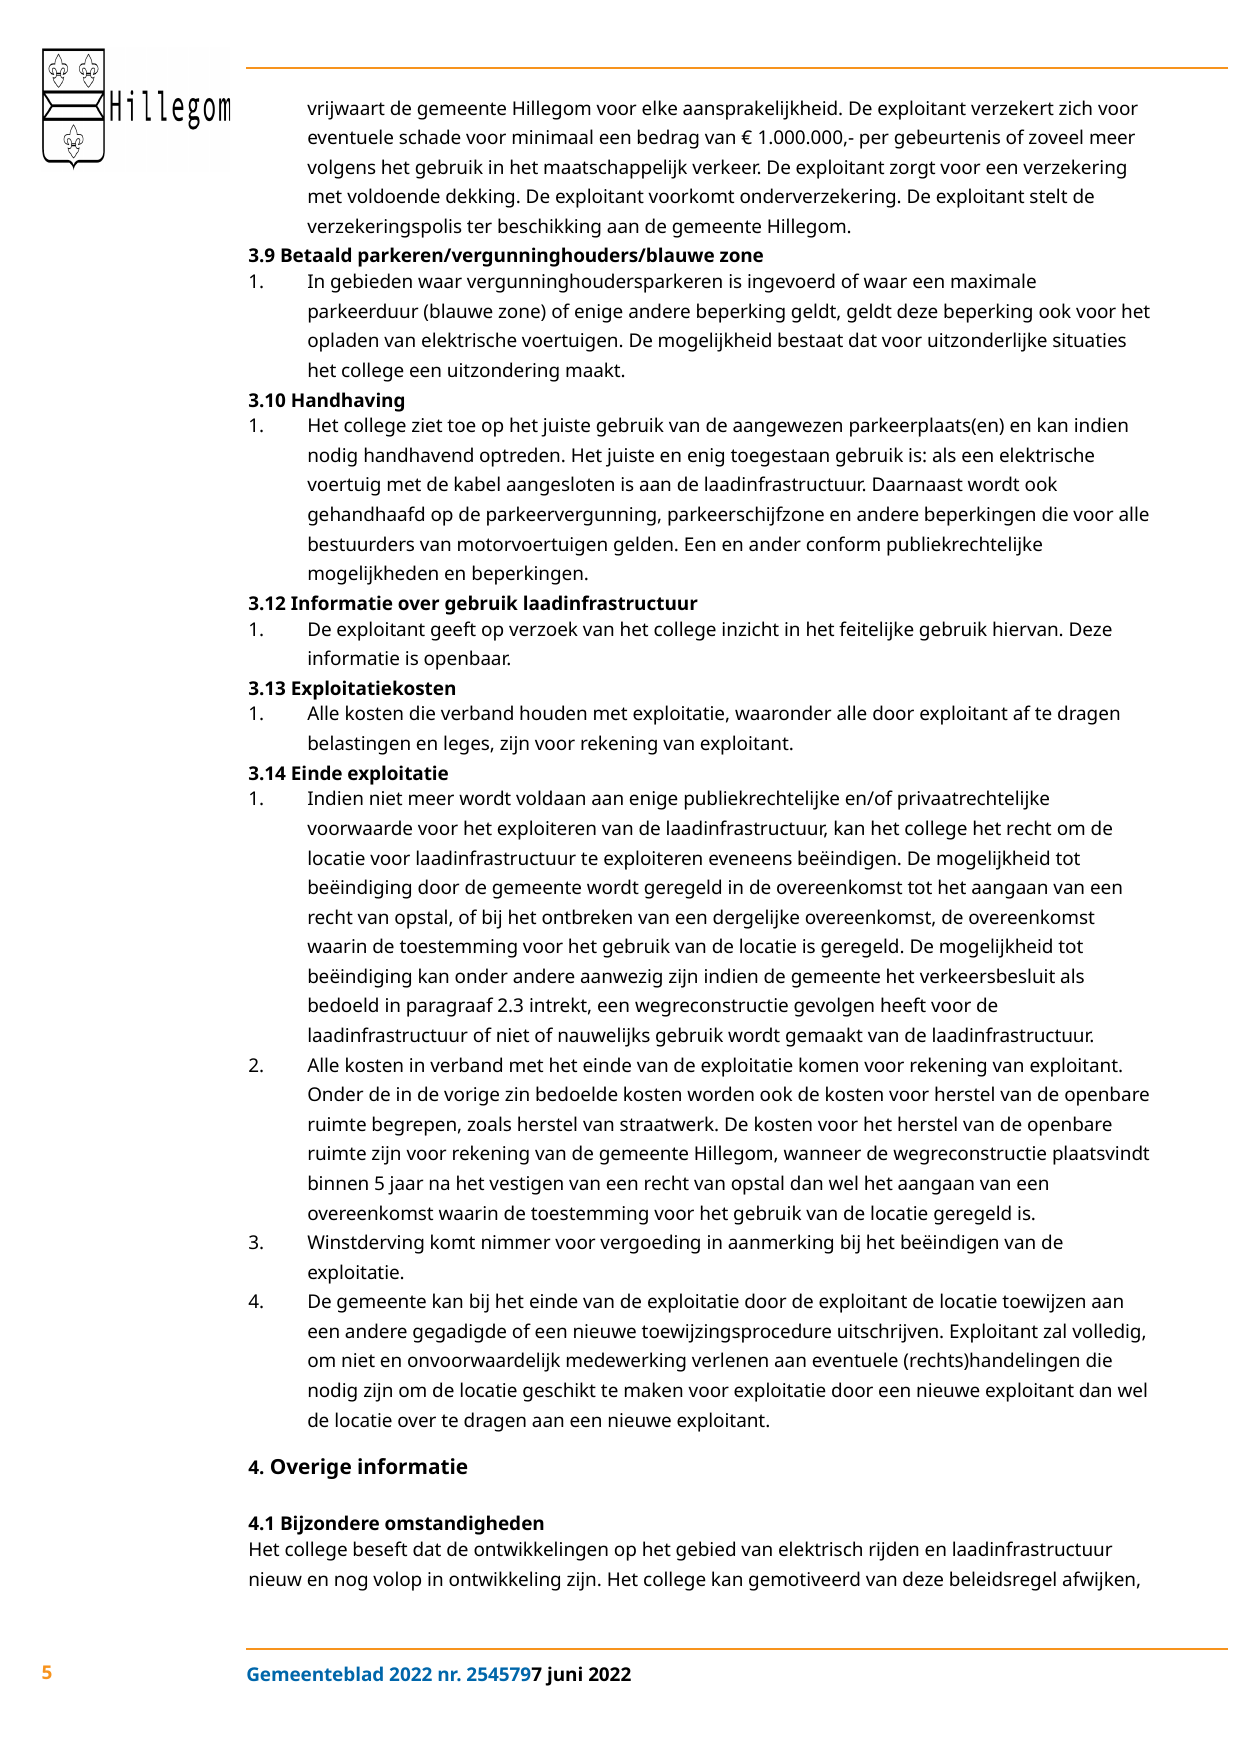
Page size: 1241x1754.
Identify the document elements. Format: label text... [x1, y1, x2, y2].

list Alle kosten in verband met het einde van de exploitatie komen voor rekening van exploitant. Onder de in de vorige zin bedoelde kosten worden ook de kosten voor herstel van de openbare ruimte begrepen, zoals herstel van straatwerk. De kosten voor het herstel van de openbare ruimte zijn voor rekening van de gemeente Hillegom, wanneer de wegreconstructie plaatsvindt binnen 5 jaar na het vestigen van een recht van opstal dan wel het aangaan van een overeenkomst waarin de toestemming voor het gebruik van de locatie geregeld is. [248, 1052, 1152, 1225]
list Het college ziet toe op het juiste gebruik van de aangewezen parkeerplaats(en) en kan indien nodig handhavend optreden. Het juiste en enig toegestaan gebruik is: als een elektrische voertuig met de kabel aangesloten is aan de laadinfrastructuur. Daarnaast wordt ook gehandhaafd op de parkeervergunning, parkeerschijfzone en andere beperkingen die voor alle bestuurders van motorvoertuigen gelden. Een en ander conform publiekrechtelijke mogelijkheden en beperkingen. [248, 412, 1152, 586]
text 3.10 Handhaving [248, 387, 1152, 412]
list vrijwaart de gemeente Hillegom voor elke aansprakelijkheid. De exploitant verzekert zich voor eventuele schade voor minimaal een bedrag van € 1.000.000,- per gebeurtenis of zoveel meer volgens het gebruik in het maatschappelijk verkeer. De exploitant zorgt voor een verzekering met voldoende dekking. De exploitant voorkomt onderverzekering. De exploitant stelt de verzekeringspolis ter beschikking aan de gemeente Hillegom. [248, 95, 1152, 239]
list De gemeente kan bij het einde van de exploitatie door de exploitant de locatie toewijzen aan een andere gegadigde of een nieuwe toewijzingsprocedure uitschrijven. Exploitant zal volledig, om niet en onvoorwaardelijk medewerking verlenen aan eventuele (rechts)handelingen die nodig zijn om de locatie geschikt te maken voor exploitatie door een nieuwe exploitant dan wel de locatie over te dragen aan een nieuwe exploitant. [248, 1288, 1152, 1432]
text 4. Overige informatie [248, 1452, 1152, 1481]
text 3.13 Exploitatiekosten [248, 675, 1152, 701]
list Winstderving komt nimmer voor vergoeding in aanmerking bij het beëindigen van de exploitatie. [248, 1229, 1152, 1284]
picture [41, 47, 231, 172]
list Alle kosten die verband houden met exploitatie, waaronder alle door exploitant af te dragen belastingen en leges, zijn voor rekening van exploitant. [248, 701, 1152, 756]
list De exploitant geeft op verzoek van het college inzicht in het feitelijke gebruik hiervan. Deze informatie is openbaar. [248, 616, 1152, 671]
text 3.12 Informatie over gebruik laadinfrastructuur [248, 590, 1152, 616]
list In gebieden waar vergunninghoudersparkeren is ingevoerd of waar een maximale parkeerduur (blauwe zone) of enige andere beperking geldt, geldt deze beperking ook voor het opladen van elektrische voertuigen. De mogelijkheid bestaat dat voor uitzonderlijke situaties het college een uitzondering maakt. [248, 268, 1152, 383]
text 3.9 Betaald parkeren/vergunninghouders/blauwe zone [248, 243, 1152, 268]
list Indien niet meer wordt voldaan aan enige publiekrechtelijke en/of privaatrechtelijke voorwaarde voor het exploiteren van de laadinfrastructuur, kan het college het recht om de locatie voor laadinfrastructuur te exploiteren eveneens beëindigen. De mogelijkheid tot beëindiging door de gemeente wordt geregeld in de overeenkomst tot het aangaan van een recht van opstal, of bij het ontbreken van een dergelijke overeenkomst, de overeenkomst waarin de toestemming voor het gebruik van de locatie is geregeld. De mogelijkheid tot beëindiging kan onder andere aanwezig zijn indien de gemeente het verkeersbesluit als bedoeld in paragraaf 2.3 intrekt, een wegreconstructie gevolgen heeft voor de laadinfrastructuur of niet of nauwelijks gebruik wordt gemaakt van de laadinfrastructuur. [248, 786, 1152, 1048]
text Het college beseft dat de ontwikkelingen op het gebied van elektrisch rijden en laadinfrastructuur nieuw en nog volop in ontwikkeling zijn. Het college kan gemotiveerd van deze beleidsregel afwijken, [248, 1536, 1152, 1591]
text 4.1 Bijzondere omstandigheden [248, 1510, 1152, 1536]
text 3.14 Einde exploitatie [248, 760, 1152, 786]
